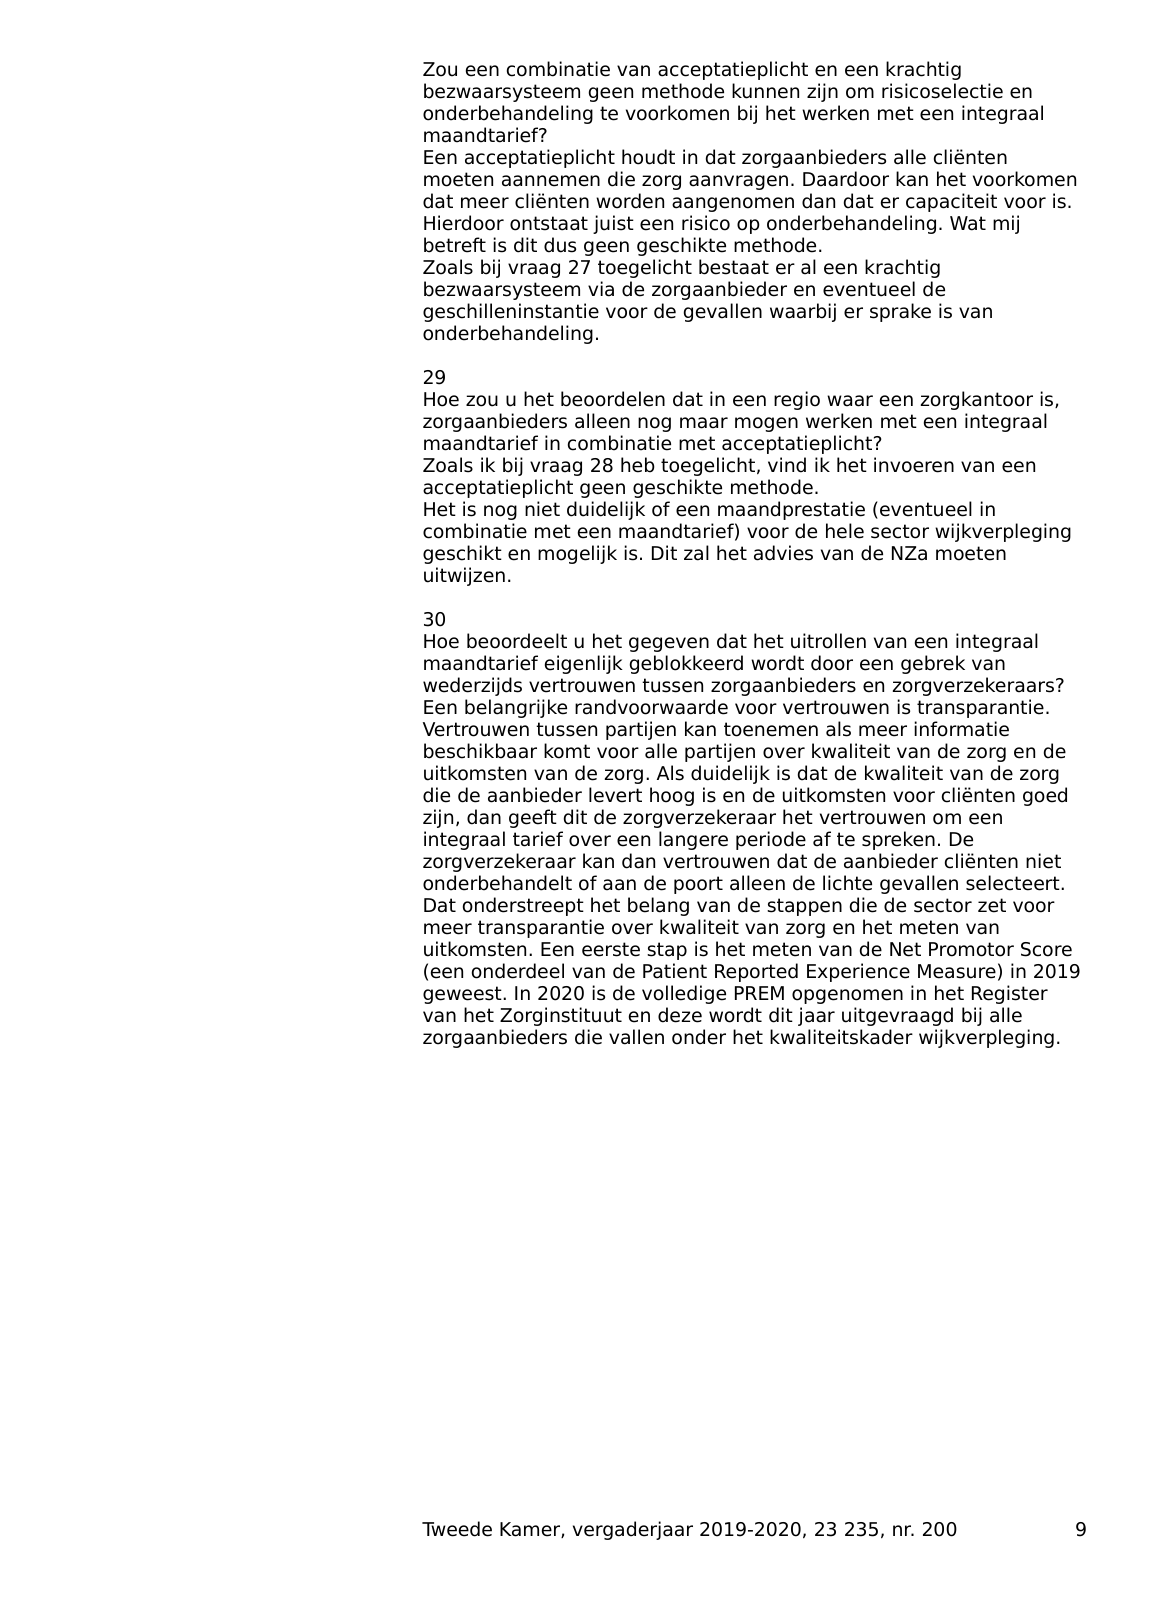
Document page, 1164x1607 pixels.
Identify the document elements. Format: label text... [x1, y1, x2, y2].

text Hoe beoordeelt u het gegeven dat het uitrollen van een integraal maandtarief eigenlijk geblokkeerd wordt door een gebrek van wederzijds vertrouwen tussen zorgaanbieders en zorgverzekeraars? [422, 631, 1087, 697]
text Hoe zou u het beoordelen dat in een regio waar een zorgkantoor is, zorgaanbieders alleen nog maar mogen werken met een integraal maandtarief in combinatie met acceptatieplicht? [422, 389, 1087, 455]
text 29 [422, 367, 1087, 389]
text Zou een combinatie van acceptatieplicht en een krachtig bezwaarsysteem geen methode kunnen zijn om risicoselectie en onderbehandeling te voorkomen bij het werken met een integraal maandtarief? [422, 59, 1087, 147]
text 30 [422, 609, 1087, 631]
text Een belangrijke randvoorwaarde voor vertrouwen is transparantie. Vertrouwen tussen partijen kan toenemen als meer informatie beschikbaar komt voor alle partijen over kwaliteit van de zorg en de uitkomsten van de zorg. Als duidelijk is dat de kwaliteit van de zorg die de aanbieder levert hoog is en de uitkomsten voor cliënten goed zijn, dan geeft dit de zorgverzekeraar het vertrouwen om een integraal tarief over een langere periode af te spreken. De zorgverzekeraar kan dan vertrouwen dat de aanbieder cliënten niet onderbehandelt of aan de poort alleen de lichte gevallen selecteert. Dat onderstreept het belang van de stappen die de sector zet voor meer transparantie over kwaliteit van zorg en het meten van uitkomsten. Een eerste stap is het meten van de Net Promotor Score (een onderdeel van de Patient Reported Experience Measure) in 2019 geweest. In 2020 is de volledige PREM opgenomen in het Register van het Zorginstituut en deze wordt dit jaar uitgevraagd bij alle zorgaanbieders die vallen onder het kwaliteitskader wijkverpleging. [422, 697, 1087, 1048]
text Het is nog niet duidelijk of een maandprestatie (eventueel in combinatie met een maandtarief) voor de hele sector wijkverpleging geschikt en mogelijk is. Dit zal het advies van de NZa moeten uitwijzen. [422, 499, 1087, 587]
text Zoals ik bij vraag 28 heb toegelicht, vind ik het invoeren van een acceptatieplicht geen geschikte methode. [422, 455, 1087, 499]
text Een acceptatieplicht houdt in dat zorgaanbieders alle cliënten moeten aannemen die zorg aanvragen. Daardoor kan het voorkomen dat meer cliënten worden aangenomen dan dat er capaciteit voor is. Hierdoor ontstaat juist een risico op onderbehandeling. Wat mij betreft is dit dus geen geschikte methode. [422, 147, 1087, 257]
text Zoals bij vraag 27 toegelicht bestaat er al een krachtig bezwaarsysteem via de zorgaanbieder en eventueel de geschilleninstantie voor de gevallen waarbij er sprake is van onderbehandeling. [422, 257, 1087, 345]
